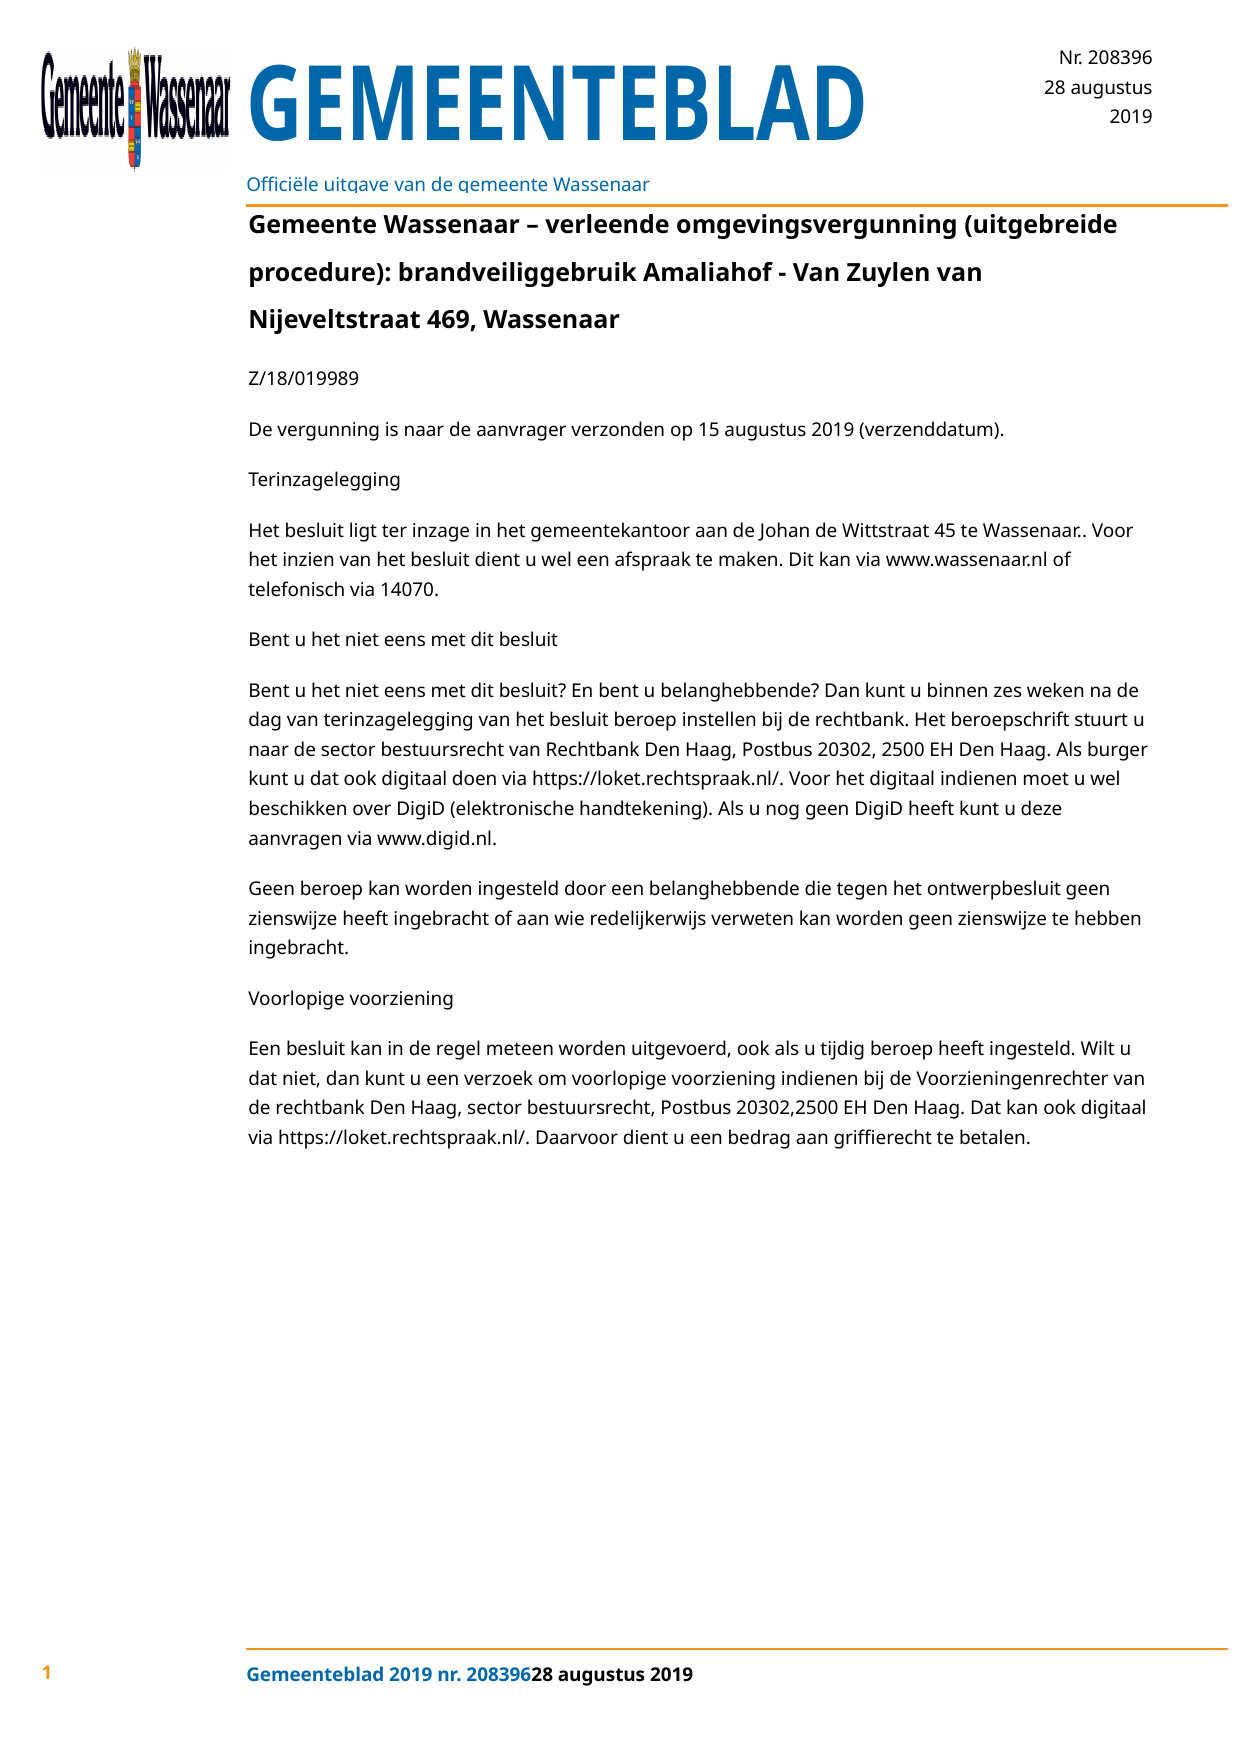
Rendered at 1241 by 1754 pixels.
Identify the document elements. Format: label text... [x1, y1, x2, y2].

picture [41, 47, 231, 172]
text Gemeente Wassenaar – verleende omgevingsvergunning (uitgebreide procedure): brandveiliggebruik Amaliahof - Van Zuylen van Nijeveltstraat 469, Wassenaar [248, 207, 1152, 336]
text Bent u het niet eens met dit besluit [248, 626, 1152, 652]
text Voorlopige voorziening [248, 985, 1152, 1010]
text Het besluit ligt ter inzage in het gemeentekantoor aan de Johan de Wittstraat 45 te Wassenaar.. Voor het inzien van het besluit dient u wel een afspraak te maken. Dit kan via www.wassenaar.nl of telefonisch via 14070. [248, 517, 1152, 602]
text Een besluit kan in de regel meteen worden uitgevoerd, ook als u tijdig beroep heeft ingesteld. Wilt u dat niet, dan kunt u een verzoek om voorlopige voorziening indienen bij de Voorzieningenrechter van de rechtbank Den Haag, sector bestuursrecht, Postbus 20302,2500 EH Den Haag. Dat kan ook digitaal via https://loket.rechtspraak.nl/. Daarvoor dient u een bedrag aan griffierecht te betalen. [248, 1035, 1152, 1149]
text Bent u het niet eens met dit besluit? En bent u belanghebbende? Dan kunt u binnen zes weken na de dag van terinzagelegging van het besluit beroep instellen bij de rechtbank. Het beroepschrift stuurt u naar de sector bestuursrecht van Rechtbank Den Haag, Postbus 20302, 2500 EH Den Haag. Als burger kunt u dat ook digitaal doen via https://loket.rechtspraak.nl/. Voor het digitaal indienen moet u wel beschikken over DigiD (elektronische handtekening). Als u nog geen DigiD heeft kunt u deze aanvragen via www.digid.nl. [248, 677, 1152, 850]
text Z/18/019989 [248, 366, 1152, 391]
text De vergunning is naar de aanvrager verzonden op 15 augustus 2019 (verzenddatum). [248, 416, 1152, 442]
text Geen beroep kan worden ingesteld door een belanghebbende die tegen het ontwerpbesluit geen zienswijze heeft ingebracht of aan wie redelijkerwijs verweten kan worden geen zienswijze te hebben ingebracht. [248, 875, 1152, 960]
text Terinzagelegging [248, 466, 1152, 492]
